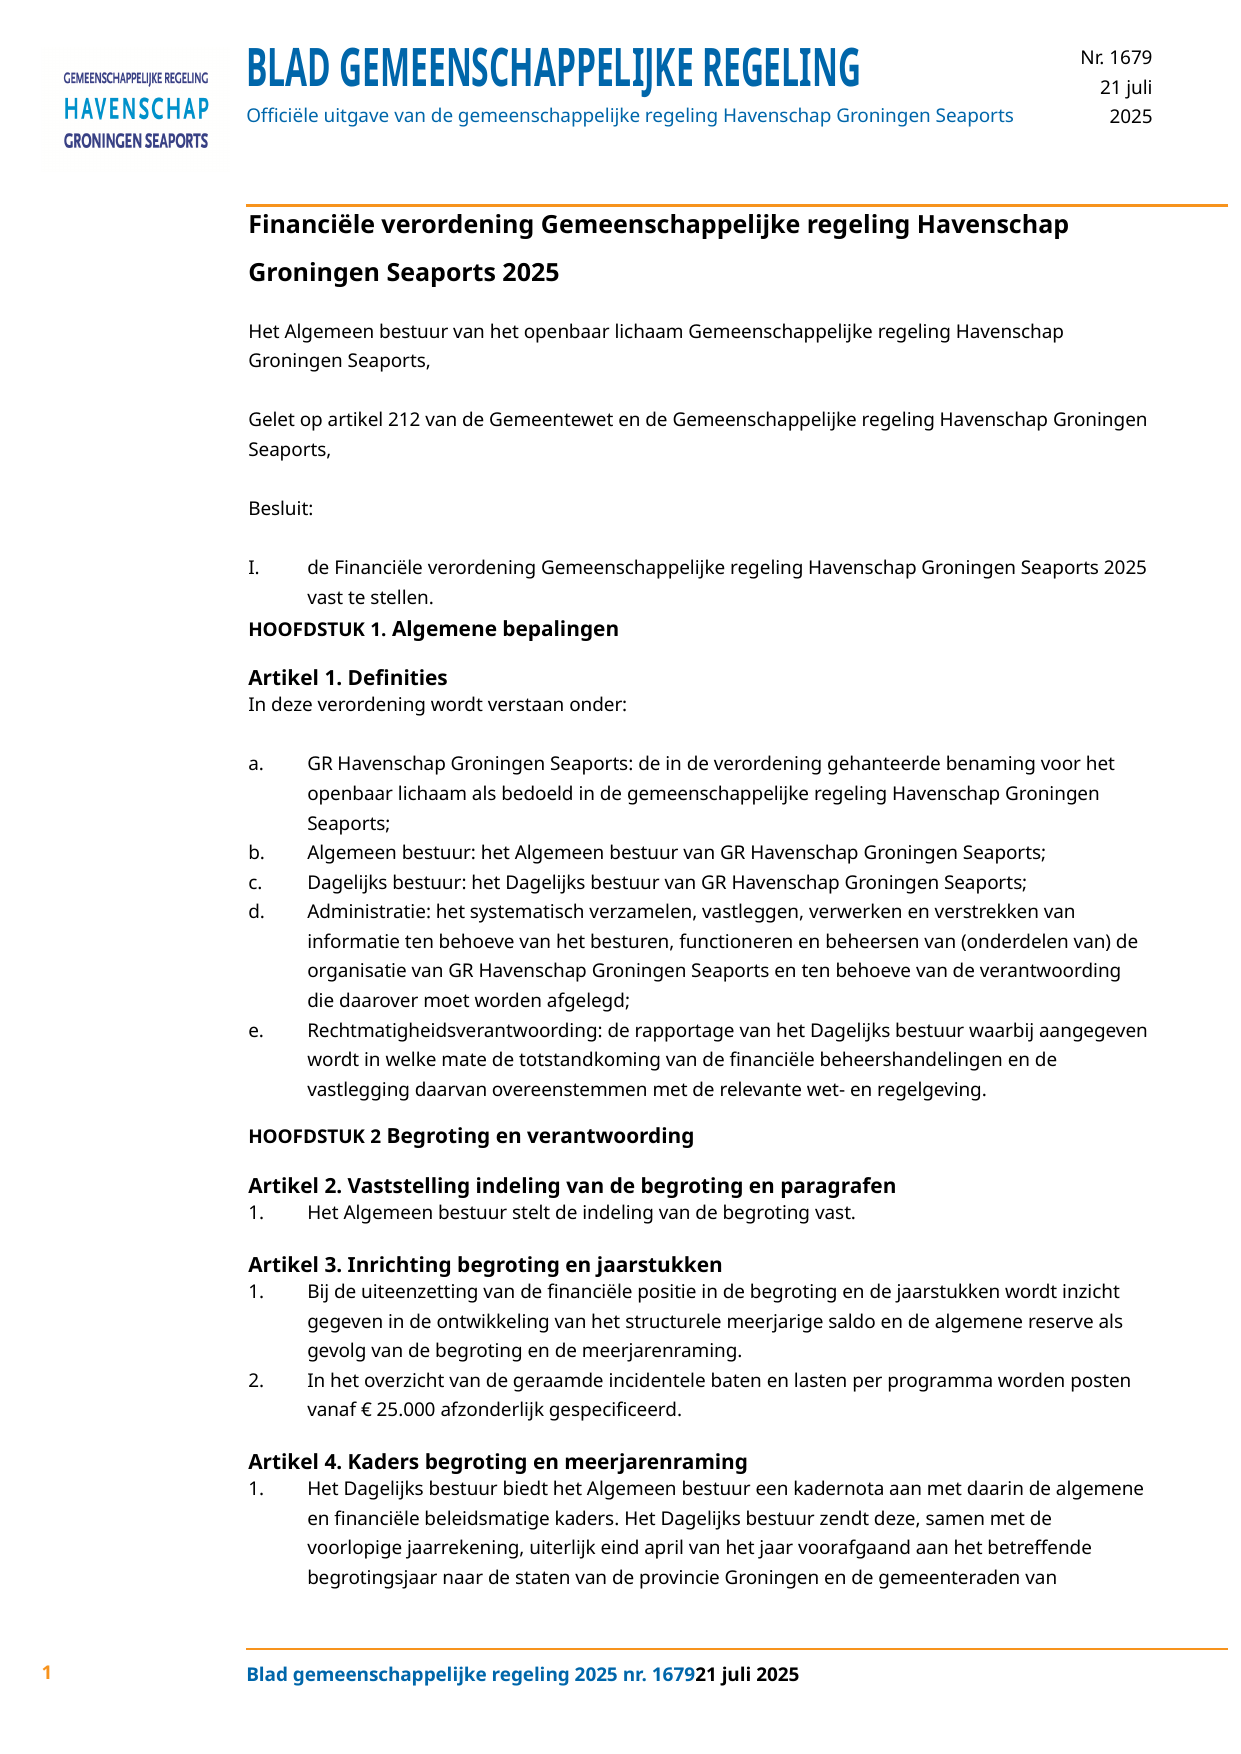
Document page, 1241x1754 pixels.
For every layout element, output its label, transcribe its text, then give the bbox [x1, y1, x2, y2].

list Het Dagelijks bestuur biedt het Algemeen bestuur een kadernota aan met daarin de algemene en financiële beleidsmatige kaders. Het Dagelijks bestuur zendt deze, samen met de voorlopige jaarrekening, uiterlijk eind april van het jaar voorafgaand aan het betreffende begrotingsjaar naar de staten van de provincie Groningen en de gemeenteraden van [248, 1475, 1152, 1590]
text Financiële verordening Gemeenschappelijke regeling Havenschap Groningen Seaports 2025 [248, 207, 1152, 288]
text Gelet op artikel 212 van de Gemeentewet en de Gemeenschappelijke regeling Havenschap Groningen Seaports, [248, 407, 1152, 462]
text HOOFDSTUK 2 Begroting en verantwoording [248, 1122, 1152, 1150]
text Artikel 2. Vaststelling indeling van de begroting en paragrafen [248, 1171, 1152, 1199]
list de Financiële verordening Gemeenschappelijke regeling Havenschap Groningen Seaports 2025 vast te stellen. [248, 554, 1152, 610]
list Algemeen bestuur: het Algemeen bestuur van GR Havenschap Groningen Seaports; [248, 839, 1152, 865]
text HOOFDSTUK 1. Algemene bepalingen [248, 614, 1152, 642]
list Administratie: het systematisch verzamelen, vastleggen, verwerken en verstrekken van informatie ten behoeve van het besturen, functioneren en beheersen van (onderdelen van) de organisatie van GR Havenschap Groningen Seaports en ten behoeve van de verantwoording die daarover moet worden afgelegd; [248, 898, 1152, 1013]
text Artikel 4. Kaders begroting en meerjarenraming [248, 1447, 1152, 1475]
text In deze verordening wordt verstaan onder: [248, 691, 1152, 717]
list In het overzicht van de geraamde incidentele baten en lasten per programma worden posten vanaf € 25.000 afzonderlijk gespecificeerd. [248, 1367, 1152, 1422]
list Het Algemeen bestuur stelt de indeling van de begroting vast. [248, 1199, 1152, 1225]
list Rechtmatigheidsverantwoording: de rapportage van het Dagelijks bestuur waarbij aangegeven wordt in welke mate de totstandkoming van de financiële beheershandelingen en de vastlegging daarvan overeenstemmen met de relevante wet- en regelgeving. [248, 1017, 1152, 1102]
text Artikel 1. Definities [248, 663, 1152, 691]
list GR Havenschap Groningen Seaports: de in de verordening gehanteerde benaming voor het openbaar lichaam als bedoeld in de gemeenschappelijke regeling Havenschap Groningen Seaports; [248, 751, 1152, 836]
list Bij de uiteenzetting van de financiële positie in de begroting en de jaarstukken wordt inzicht gegeven in de ontwikkeling van het structurele meerjarige saldo en de algemene reserve als gevolg van de begroting en de meerjarenraming. [248, 1278, 1152, 1363]
text Artikel 3. Inrichting begroting en jaarstukken [248, 1250, 1152, 1278]
list Dagelijks bestuur: het Dagelijks bestuur van GR Havenschap Groningen Seaports; [248, 869, 1152, 895]
picture [41, 47, 231, 172]
text Het Algemeen bestuur van het openbaar lichaam Gemeenschappelijke regeling Havenschap Groningen Seaports, [248, 318, 1152, 373]
text Besluit: [248, 495, 1152, 521]
